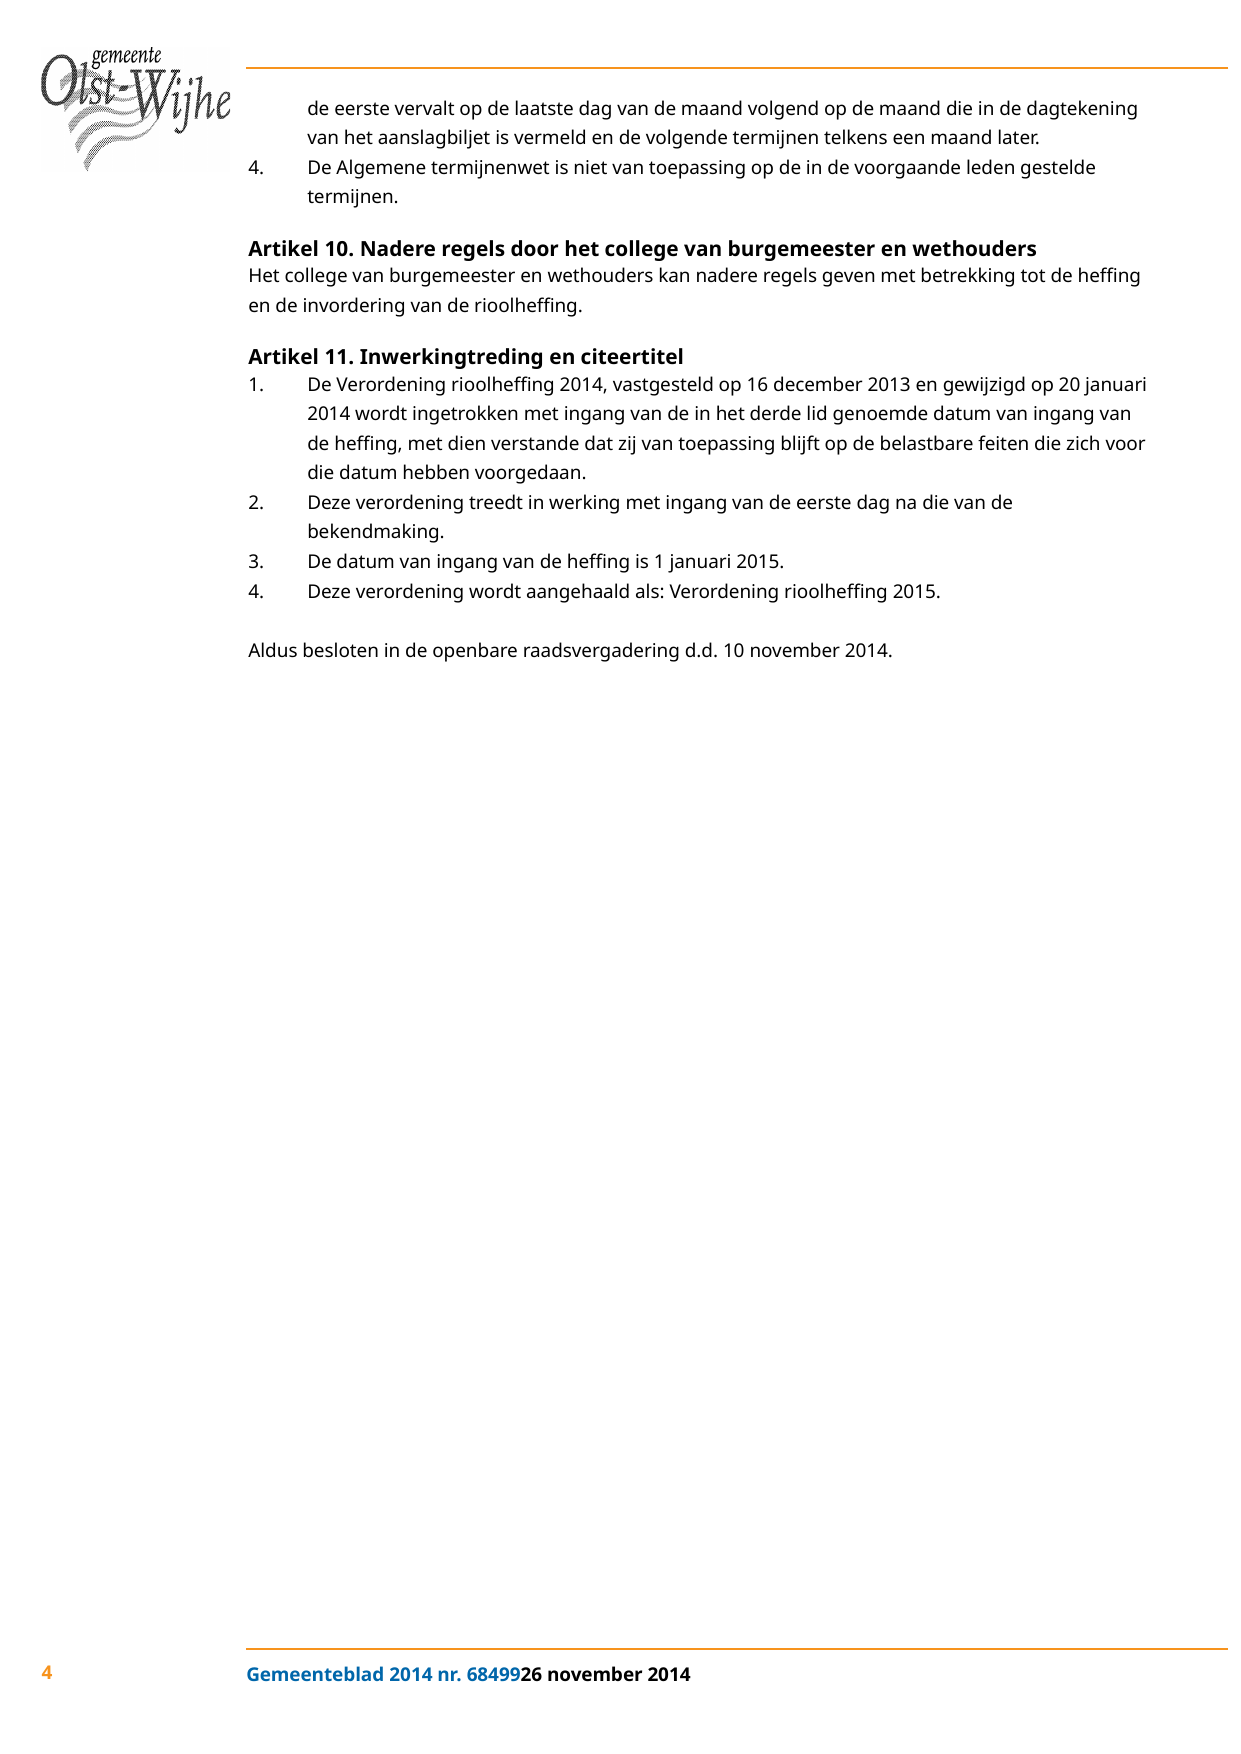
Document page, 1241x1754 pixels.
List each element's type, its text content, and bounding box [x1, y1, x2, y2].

text Artikel 10. Nadere regels door het college van burgemeester en wethouders [248, 234, 1152, 262]
list De datum van ingang van de heffing is 1 januari 2015. [248, 548, 1152, 574]
picture [41, 47, 231, 172]
list De Algemene termijnenwet is niet van toepassing op de in de voorgaande leden gestelde termijnen. [248, 154, 1152, 209]
text Het college van burgemeester en wethouders kan nadere regels geven met betrekking tot de heffing en de invordering van de rioolheffing. [248, 262, 1152, 318]
text Aldus besloten in de openbare raadsvergadering d.d. 10 november 2014. [248, 637, 1152, 663]
list Deze verordening wordt aangehaald als: Verordening rioolheffing 2015. [248, 578, 1152, 604]
list Deze verordening treedt in werking met ingang van de eerste dag na die van de bekendmaking. [248, 489, 1152, 544]
list de eerste vervalt op de laatste dag van de maand volgend op de maand die in de dagtekening van het aanslagbiljet is vermeld en de volgende termijnen telkens een maand later. [248, 95, 1152, 150]
text Artikel 11. Inwerkingtreding en citeertitel [248, 342, 1152, 371]
list De Verordening rioolheffing 2014, vastgesteld op 16 december 2013 en gewijzigd op 20 januari 2014 wordt ingetrokken met ingang van de in het derde lid genoemde datum van ingang van de heffing, met dien verstande dat zij van toepassing blijft op de belastbare feiten die zich voor die datum hebben voorgedaan. [248, 371, 1152, 485]
